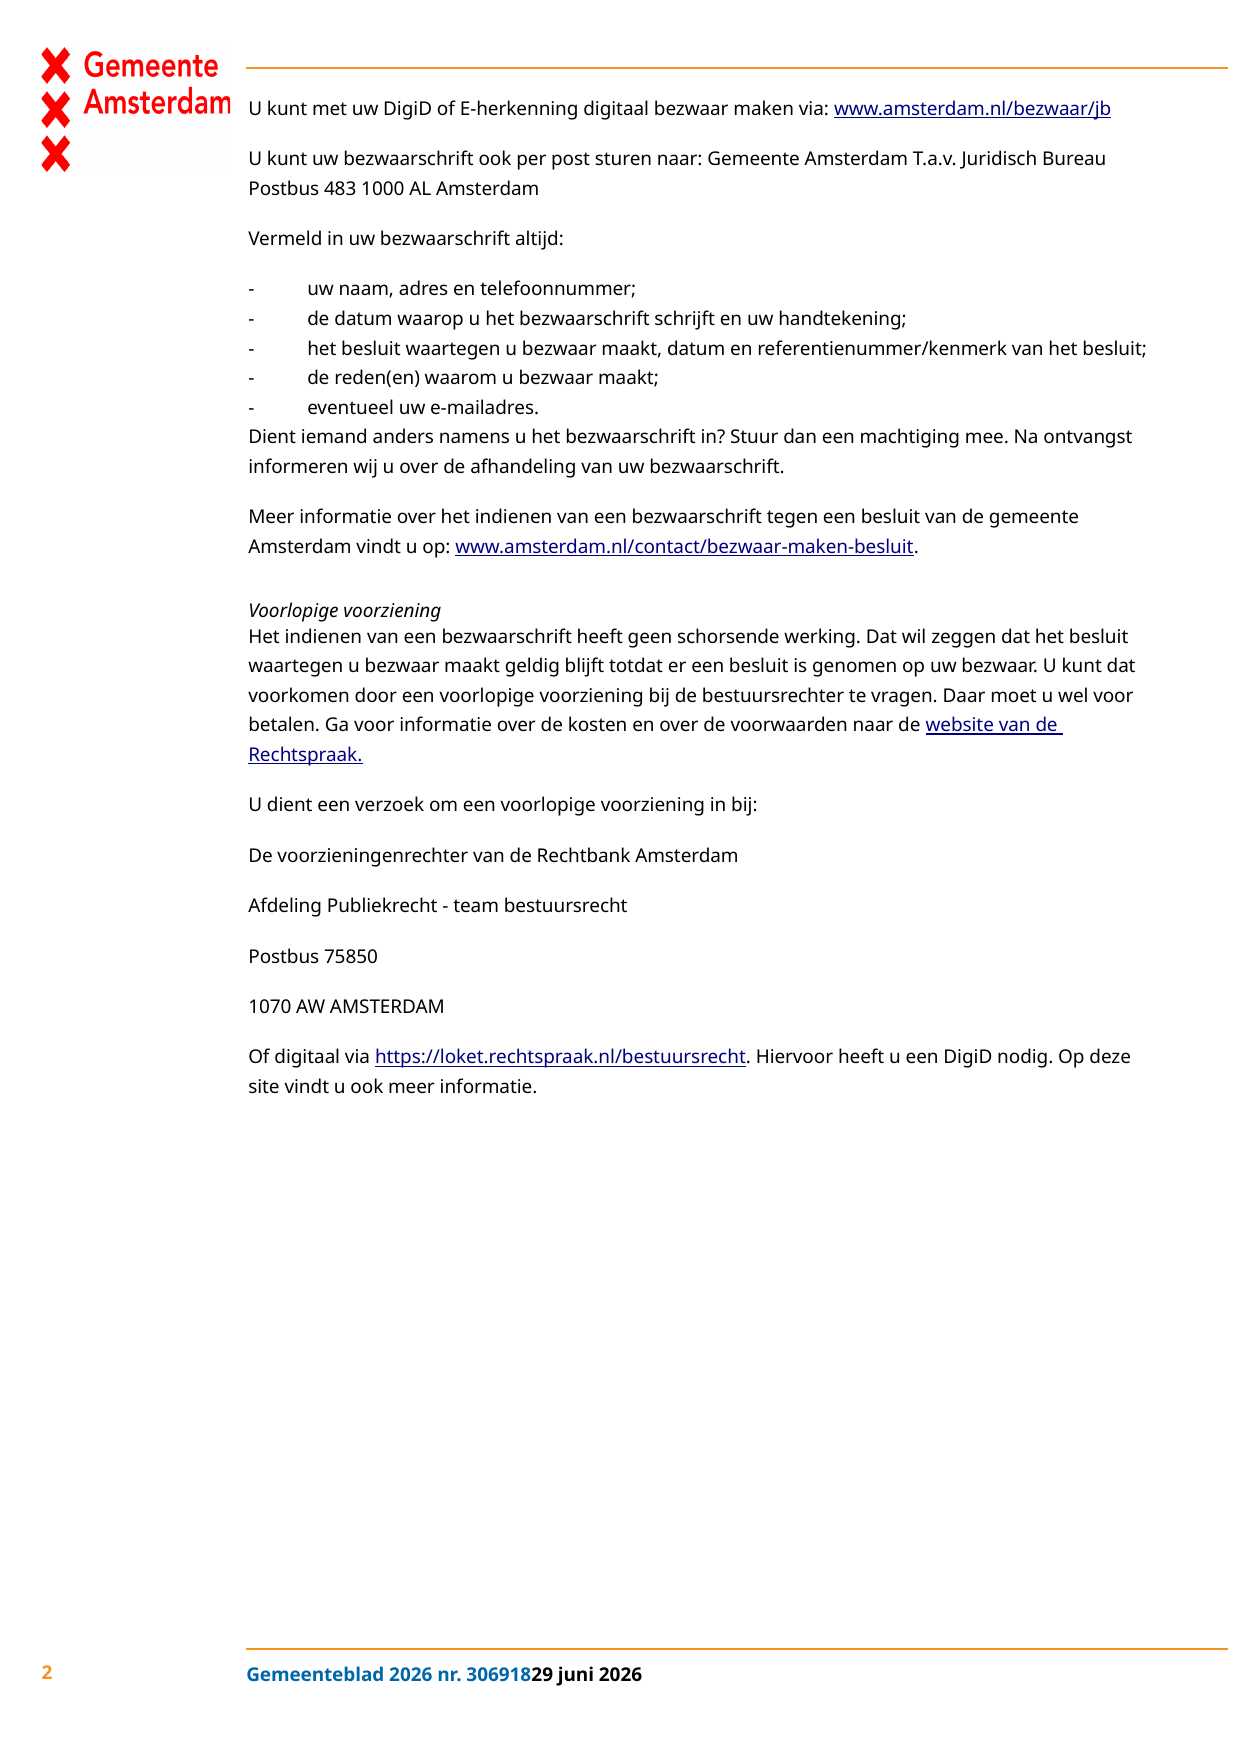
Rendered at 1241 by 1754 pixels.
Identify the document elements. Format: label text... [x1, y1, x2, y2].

text Dient iemand anders namens u het bezwaarschrift in? Stuur dan een machtiging mee. Na ontvangst informeren wij u over de afhandeling van uw bezwaarschrift. [248, 423, 1152, 479]
text Postbus 75850 [248, 943, 1152, 968]
text Of digitaal via https://loket.rechtspraak.nl/bestuursrecht. Hiervoor heeft u een DigiD nodig. Op deze site vindt u ook meer informatie. [248, 1044, 1152, 1099]
list eventueel uw e-mailadres. [248, 394, 1152, 420]
list uw naam, adres en telefoonnummer; [248, 276, 1152, 301]
text Meer informatie over het indienen van een bezwaarschrift tegen een besluit van de gemeente Amsterdam vindt u op: www.amsterdam.nl/contact/bezwaar-maken-besluit. [248, 503, 1152, 559]
list de datum waarop u het bezwaarschrift schrijft en uw handtekening; [248, 305, 1152, 331]
text De voorzieningenrechter van de Rechtbank Amsterdam [248, 842, 1152, 868]
text Afdeling Publiekrecht - team bestuursrecht [248, 892, 1152, 918]
text U kunt met uw DigiD of E-herkenning digitaal bezwaar maken via: www.amsterdam.nl/bezwaar/jb [248, 95, 1152, 121]
text Vermeld in uw bezwaarschrift altijd: [248, 225, 1152, 251]
text U dient een verzoek om een voorlopige voorziening in bij: [248, 792, 1152, 817]
text 1070 AW AMSTERDAM [248, 993, 1152, 1019]
text U kunt uw bezwaarschrift ook per post sturen naar: Gemeente Amsterdam T.a.v. Juridisch Bureau Postbus 483 1000 AL Amsterdam [248, 145, 1152, 201]
text Het indienen van een bezwaarschrift heeft geen schorsende werking. Dat wil zeggen dat het besluit waartegen u bezwaar maakt geldig blijft totdat er een besluit is genomen op uw bezwaar. U kunt dat voorkomen door een voorlopige voorziening bij de bestuursrechter te vragen. Daar moet u wel voor betalen. Ga voor informatie over de kosten en over de voorwaarden naar de website van de Rechtspraak. [248, 623, 1152, 767]
list de reden(en) waarom u bezwaar maakt; [248, 364, 1152, 390]
text Voorlopige voorziening [248, 597, 1152, 623]
picture [41, 47, 231, 172]
list het besluit waartegen u bezwaar maakt, datum en referentienummer/kenmerk van het besluit; [248, 335, 1152, 361]
